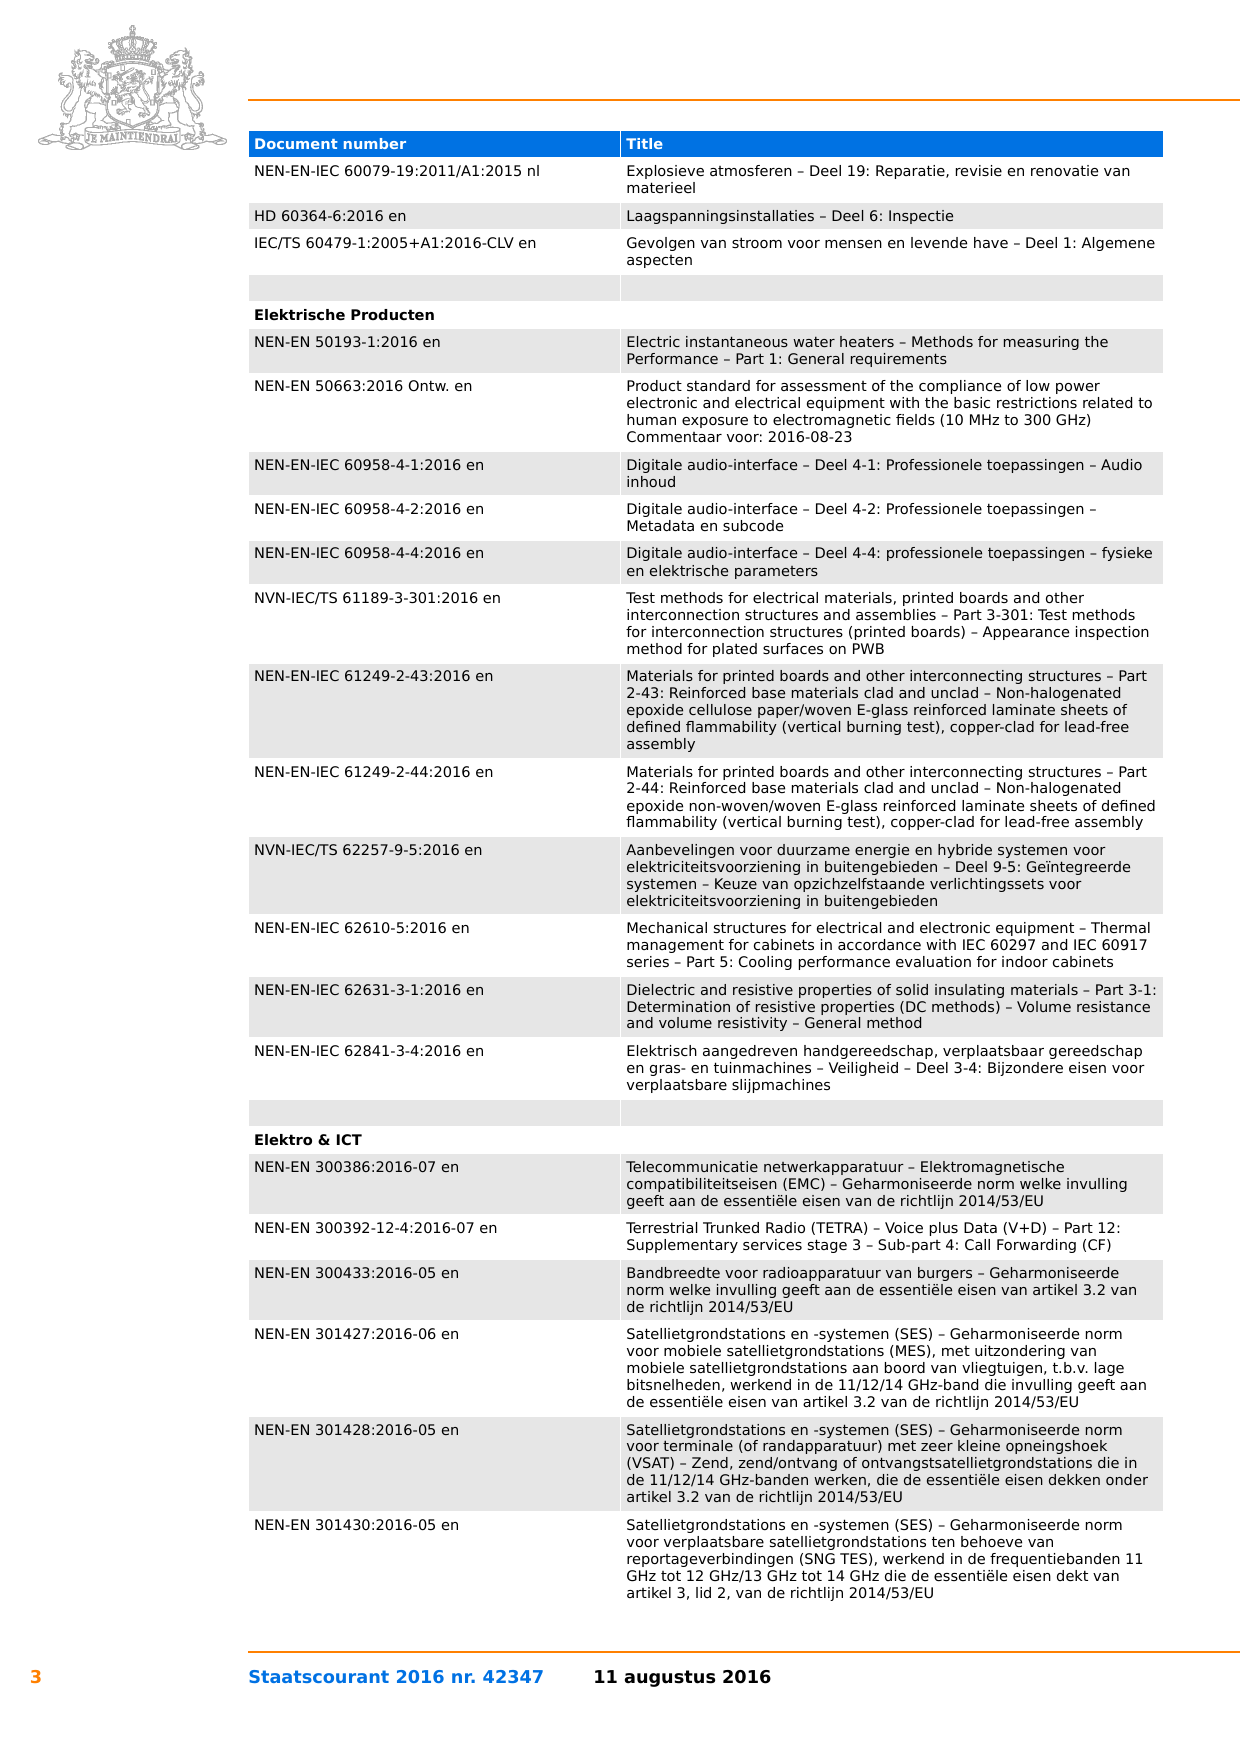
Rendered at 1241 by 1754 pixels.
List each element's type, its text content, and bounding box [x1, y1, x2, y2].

table_cell NEN-EN-IEC 62841-3-4:2016 en [249, 1038, 620, 1098]
table_cell NEN-EN-IEC 60958-4-2:2016 en [249, 496, 620, 540]
table_cell NEN-EN-IEC 60079-19:2011/A1:2015 nl [249, 158, 620, 202]
table_cell Gevolgen van stroom voor mensen en levende have – Deel 1: Algemene aspecten [621, 230, 1163, 273]
table_cell NEN-EN 50193-1:2016 en [249, 329, 620, 373]
table_cell Bandbreedte voor radioapparatuur van burgers – Geharmoniseerde norm welke invulling geeft aan de essentiële eisen van artikel 3.2 van de richtlijn 2014/53/EU [621, 1260, 1163, 1320]
table_cell IEC/TS 60479-1:2005+A1:2016-CLV en [249, 230, 620, 273]
table_cell Digitale audio-interface – Deel 4-2: Professionele toepassingen – Metadata en subcode [621, 496, 1163, 540]
table_cell Digitale audio-interface – Deel 4-1: Professionele toepassingen – Audio inhoud [621, 452, 1163, 495]
table_cell [249, 1100, 620, 1126]
table_header Document number [249, 131, 620, 157]
table_cell NVN-IEC/TS 61189-3-301:2016 en [249, 585, 620, 662]
table_cell Materials for printed boards and other interconnecting structures – Part 2-43: Reinforced base materials clad and unclad – Non-halogenated epoxide cellulose paper/woven E-glass reinforced laminate sheets of defined flammability (vertical burning test), copper-clad for lead-free assembly [621, 664, 1163, 758]
table_cell Satellietgrondstations en -systemen (SES) – Geharmoniseerde norm voor mobiele satellietgrondstations (MES), met uitzondering van mobiele satellietgrondstations aan boord van vliegtuigen, t.b.v. lage bitsnelheden, werkend in de 11/12/14 GHz-band die invulling geeft aan de essentiële eisen van artikel 3.2 van de richtlijn 2014/53/EU [621, 1321, 1163, 1416]
table_cell NEN-EN 300392-12-4:2016-07 en [249, 1216, 620, 1259]
table_cell Product standard for assessment of the compliance of low power electronic and electrical equipment with the basic restrictions related to human exposure to electromagnetic fields (10 MHz to 300 GHz) Commentaar voor: 2016-08-23 [621, 374, 1163, 451]
table_cell Dielectric and resistive properties of solid insulating materials – Part 3-1: Determination of resistive properties (DC methods) – Volume resistance and volume resistivity – General method [621, 977, 1163, 1037]
table_cell Elektrisch aangedreven handgereedschap, verplaatsbaar gereedschap en gras- en tuinmachines – Veiligheid – Deel 3-4: Bijzondere eisen voor verplaatsbare slijpmachines [621, 1038, 1163, 1098]
table_cell NEN-EN 301430:2016-05 en [249, 1512, 620, 1606]
table_cell Aanbevelingen voor duurzame energie en hybride systemen voor elektriciteitsvoorziening in buitengebieden – Deel 9-5: Geïntegreerde systemen – Keuze van opzichzelfstaande verlichtingssets voor elektriciteitsvoorziening in buitengebieden [621, 837, 1163, 914]
table_cell Electric instantaneous water heaters – Methods for measuring the Performance – Part 1: General requirements [621, 329, 1163, 373]
table_cell [621, 1100, 1163, 1126]
table_cell HD 60364-6:2016 en [249, 203, 620, 229]
table_cell NVN-IEC/TS 62257-9-5:2016 en [249, 837, 620, 914]
table_cell Digitale audio-interface – Deel 4-4: professionele toepassingen – fysieke en elektrische parameters [621, 541, 1163, 584]
table_cell NEN-EN-IEC 61249-2-43:2016 en [249, 664, 620, 758]
table_cell NEN-EN-IEC 60958-4-1:2016 en [249, 452, 620, 495]
table_cell Explosieve atmosferen – Deel 19: Reparatie, revisie en renovatie van materieel [621, 158, 1163, 202]
table_cell Telecommunicatie netwerkapparatuur – Elektromagnetische compatibiliteitseisen (EMC) – Geharmoniseerde norm welke invulling geeft aan de essentiële eisen van de richtlijn 2014/53/EU [621, 1154, 1163, 1214]
table_cell NEN-EN 300386:2016-07 en [249, 1154, 620, 1214]
table_header Title [621, 131, 1163, 157]
table_cell Elektrische Producten [249, 302, 620, 328]
table_cell NEN-EN-IEC 62631-3-1:2016 en [249, 977, 620, 1037]
table_cell [621, 275, 1163, 301]
table_cell Test methods for electrical materials, printed boards and other interconnection structures and assemblies – Part 3-301: Test methods for interconnection structures (printed boards) – Appearance inspection method for plated surfaces on PWB [621, 585, 1163, 662]
table_cell Satellietgrondstations en -systemen (SES) – Geharmoniseerde norm voor verplaatsbare satellietgrondstations ten behoeve van reportageverbindingen (SNG TES), werkend in de frequentiebanden 11 GHz tot 12 GHz/13 GHz tot 14 GHz die de essentiële eisen dekt van artikel 3, lid 2, van de richtlijn 2014/53/EU [621, 1512, 1163, 1606]
table_cell Satellietgrondstations en -systemen (SES) – Geharmoniseerde norm voor terminale (of randapparatuur) met zeer kleine opneingshoek (VSAT) – Zend, zend/ontvang of ontvangstsatellietgrondstations die in de 11/12/14 GHz-banden werken, die de essentiële eisen dekken onder artikel 3.2 van de richtlijn 2014/53/EU [621, 1417, 1163, 1511]
table_cell Terrestrial Trunked Radio (TETRA) – Voice plus Data (V+D) – Part 12: Supplementary services stage 3 – Sub-part 4: Call Forwarding (CF) [621, 1216, 1163, 1259]
table_cell Laagspanningsinstallaties – Deel 6: Inspectie [621, 203, 1163, 229]
table_cell NEN-EN 50663:2016 Ontw. en [249, 374, 620, 451]
table_cell NEN-EN-IEC 60958-4-4:2016 en [249, 541, 620, 584]
table_cell NEN-EN-IEC 62610-5:2016 en [249, 915, 620, 976]
table_cell NEN-EN-IEC 61249-2-44:2016 en [249, 759, 620, 836]
table_cell Mechanical structures for electrical and electronic equipment – Thermal management for cabinets in accordance with IEC 60297 and IEC 60917 series – Part 5: Cooling performance evaluation for indoor cabinets [621, 915, 1163, 976]
table_cell [621, 1127, 1163, 1153]
picture [38, 25, 227, 150]
table_cell Elektro & ICT [249, 1127, 620, 1153]
table_cell [249, 275, 620, 301]
table_cell NEN-EN 300433:2016-05 en [249, 1260, 620, 1320]
table_cell [621, 302, 1163, 328]
table_cell NEN-EN 301427:2016-06 en [249, 1321, 620, 1416]
table_cell NEN-EN 301428:2016-05 en [249, 1417, 620, 1511]
table_cell Materials for printed boards and other interconnecting structures – Part 2-44: Reinforced base materials clad and unclad – Non-halogenated epoxide non-woven/woven E-glass reinforced laminate sheets of defined flammability (vertical burning test), copper-clad for lead-free assembly [621, 759, 1163, 836]
